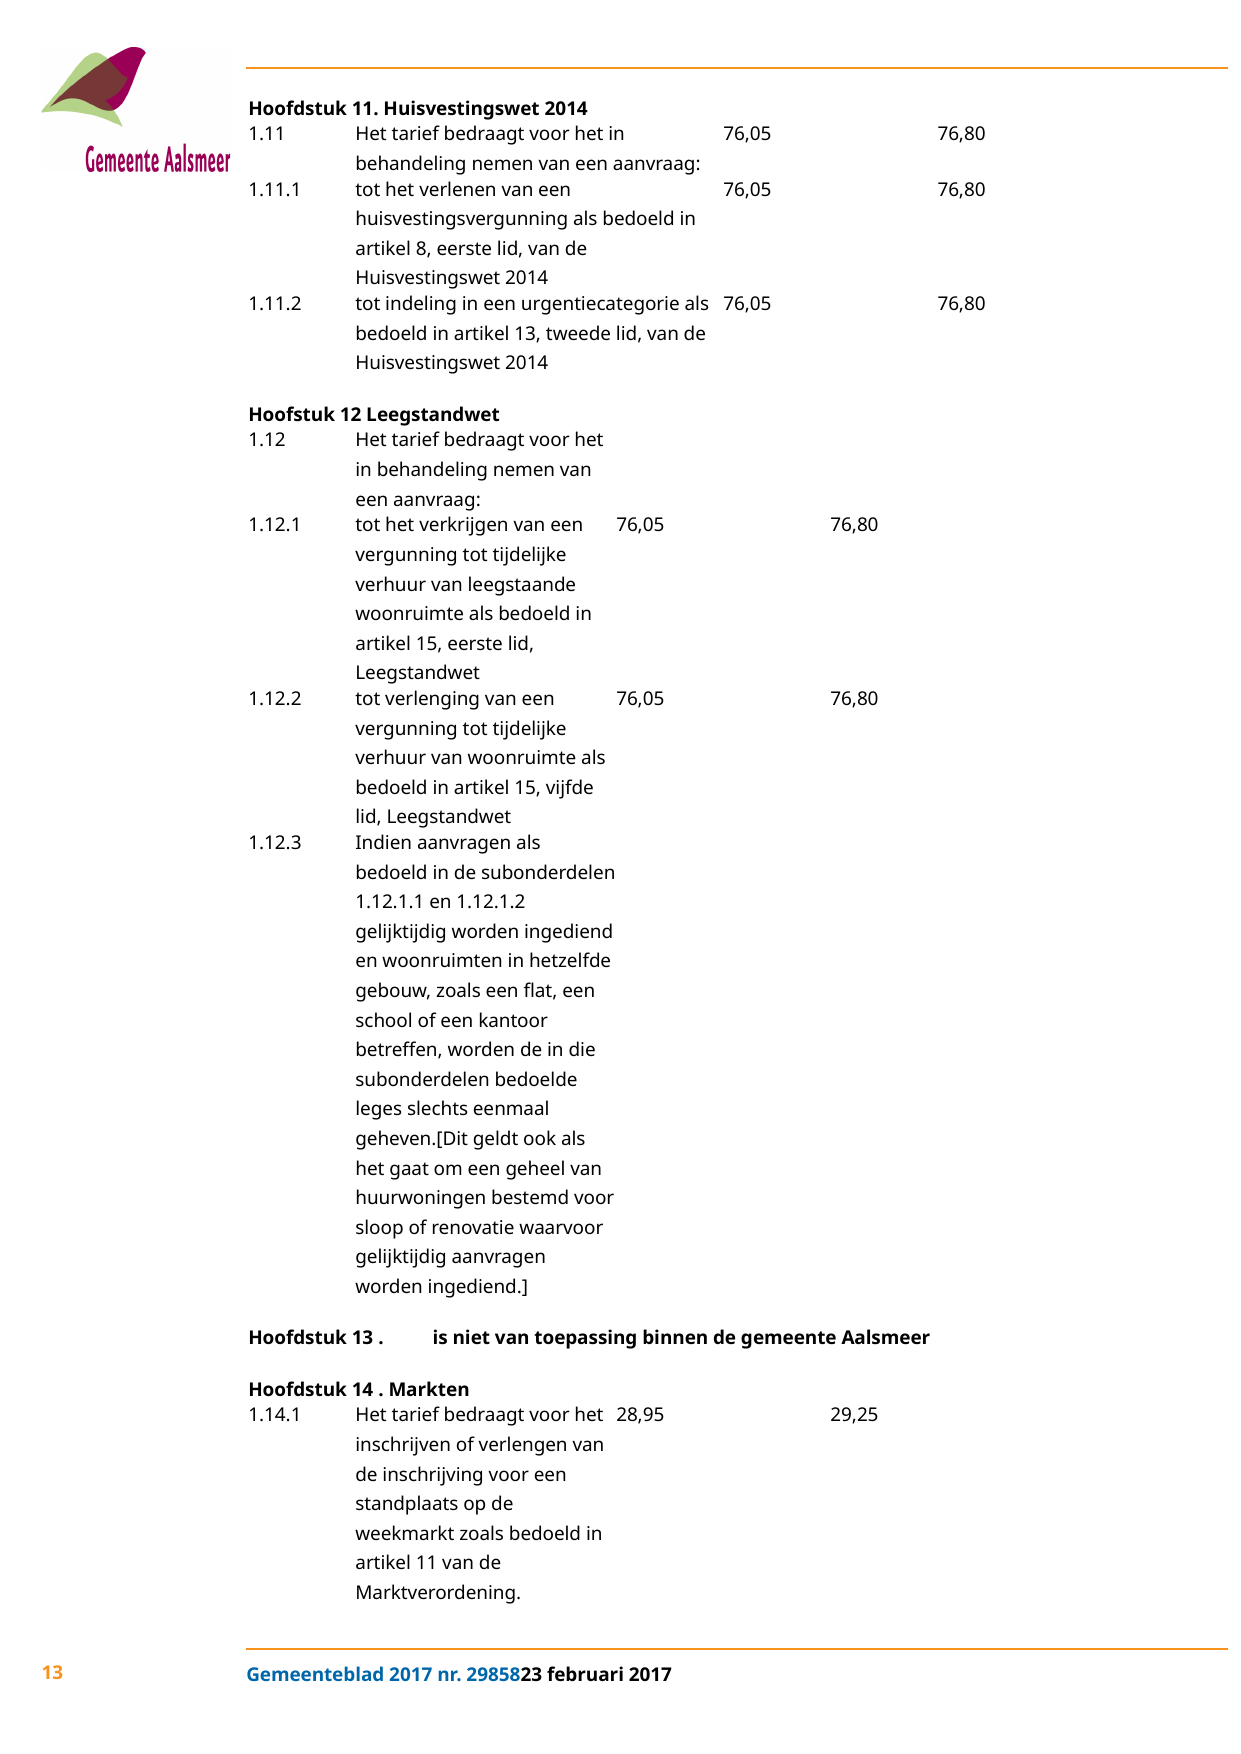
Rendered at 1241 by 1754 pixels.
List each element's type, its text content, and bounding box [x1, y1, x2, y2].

table_cell 76,80 [937, 121, 1152, 176]
table_cell [830, 829, 1044, 1299]
table_cell tot verlenging van een vergunning tot tijdelijke verhuur van woonruimte als bedoeld in artikel 15, vijfde lid, Leegstandwet [355, 685, 616, 829]
table_cell 76,05 [723, 121, 937, 176]
table_cell 1.14.1 [248, 1402, 355, 1605]
table_cell Hoofdstuk 11. Huisvestingswet 2014 [248, 95, 1152, 121]
table_cell Het tarief bedraagt voor het in behandeling nemen van een aanvraag: [355, 121, 723, 176]
table_cell 1.12.3 [248, 829, 355, 1299]
table_cell tot het verkrijgen van een vergunning tot tijdelijke verhuur van leegstaande woonruimte als bedoeld in artikel 15, eerste lid, Leegstandwet [355, 512, 616, 685]
table_cell 1.11 [248, 121, 355, 176]
table_cell 1.11.2 [248, 290, 355, 375]
table_cell [830, 427, 1044, 512]
table_cell Hoofstuk 12 Leegstandwet [248, 401, 1152, 427]
table_cell 28,95 [616, 1402, 830, 1605]
table_cell 76,80 [937, 176, 1152, 290]
table_cell tot het verlenen van een huisvestingsvergunning als bedoeld in artikel 8, eerste lid, van de Huisvestingswet 2014 [355, 176, 723, 290]
table_cell Hoofdstuk 13 . is niet van toepassing binnen de gemeente Aalsmeer [248, 1325, 1044, 1350]
table_cell 1.11.1 [248, 176, 355, 290]
table_cell [248, 1350, 1044, 1376]
table_cell 76,05 [723, 176, 937, 290]
table_cell 76,80 [937, 290, 1152, 375]
table_cell Het tarief bedraagt voor het inschrijven of verlengen van de inschrijving voor een standplaats op de weekmarkt zoals bedoeld in artikel 11 van de Marktverordening. [355, 1402, 616, 1605]
table_cell [248, 1299, 1044, 1324]
table_cell 29,25 [830, 1402, 1044, 1605]
table_cell 76,05 [616, 685, 830, 829]
table_cell 1.12 [248, 427, 355, 512]
table_cell [248, 375, 1152, 401]
table_cell 76,80 [830, 512, 1044, 685]
table_cell Indien aanvragen als bedoeld in de subonderdelen 1.12.1.1 en 1.12.1.2 gelijktijdig worden ingediend en woonruimten in hetzelfde gebouw, zoals een flat, een school of een kantoor betreffen, worden de in die subonderdelen bedoelde leges slechts eenmaal geheven.[Dit geldt ook als het gaat om een geheel van huurwoningen bestemd voor sloop of renovatie waarvoor gelijktijdig aanvragen worden ingediend.] [355, 829, 616, 1299]
picture [41, 47, 231, 172]
table_cell 76,05 [616, 512, 830, 685]
table_cell 1.12.2 [248, 685, 355, 829]
table_cell [616, 829, 830, 1299]
table_cell Het tarief bedraagt voor het in behandeling nemen van een aanvraag: [355, 427, 616, 512]
table_cell 76,05 [723, 290, 937, 375]
table_cell 76,80 [830, 685, 1044, 829]
table_cell 1.12.1 [248, 512, 355, 685]
table_cell Hoofdstuk 14 . Markten [248, 1376, 1044, 1402]
table_cell tot indeling in een urgentiecategorie als bedoeld in artikel 13, tweede lid, van de Huisvestingswet 2014 [355, 290, 723, 375]
table_cell [616, 427, 830, 512]
